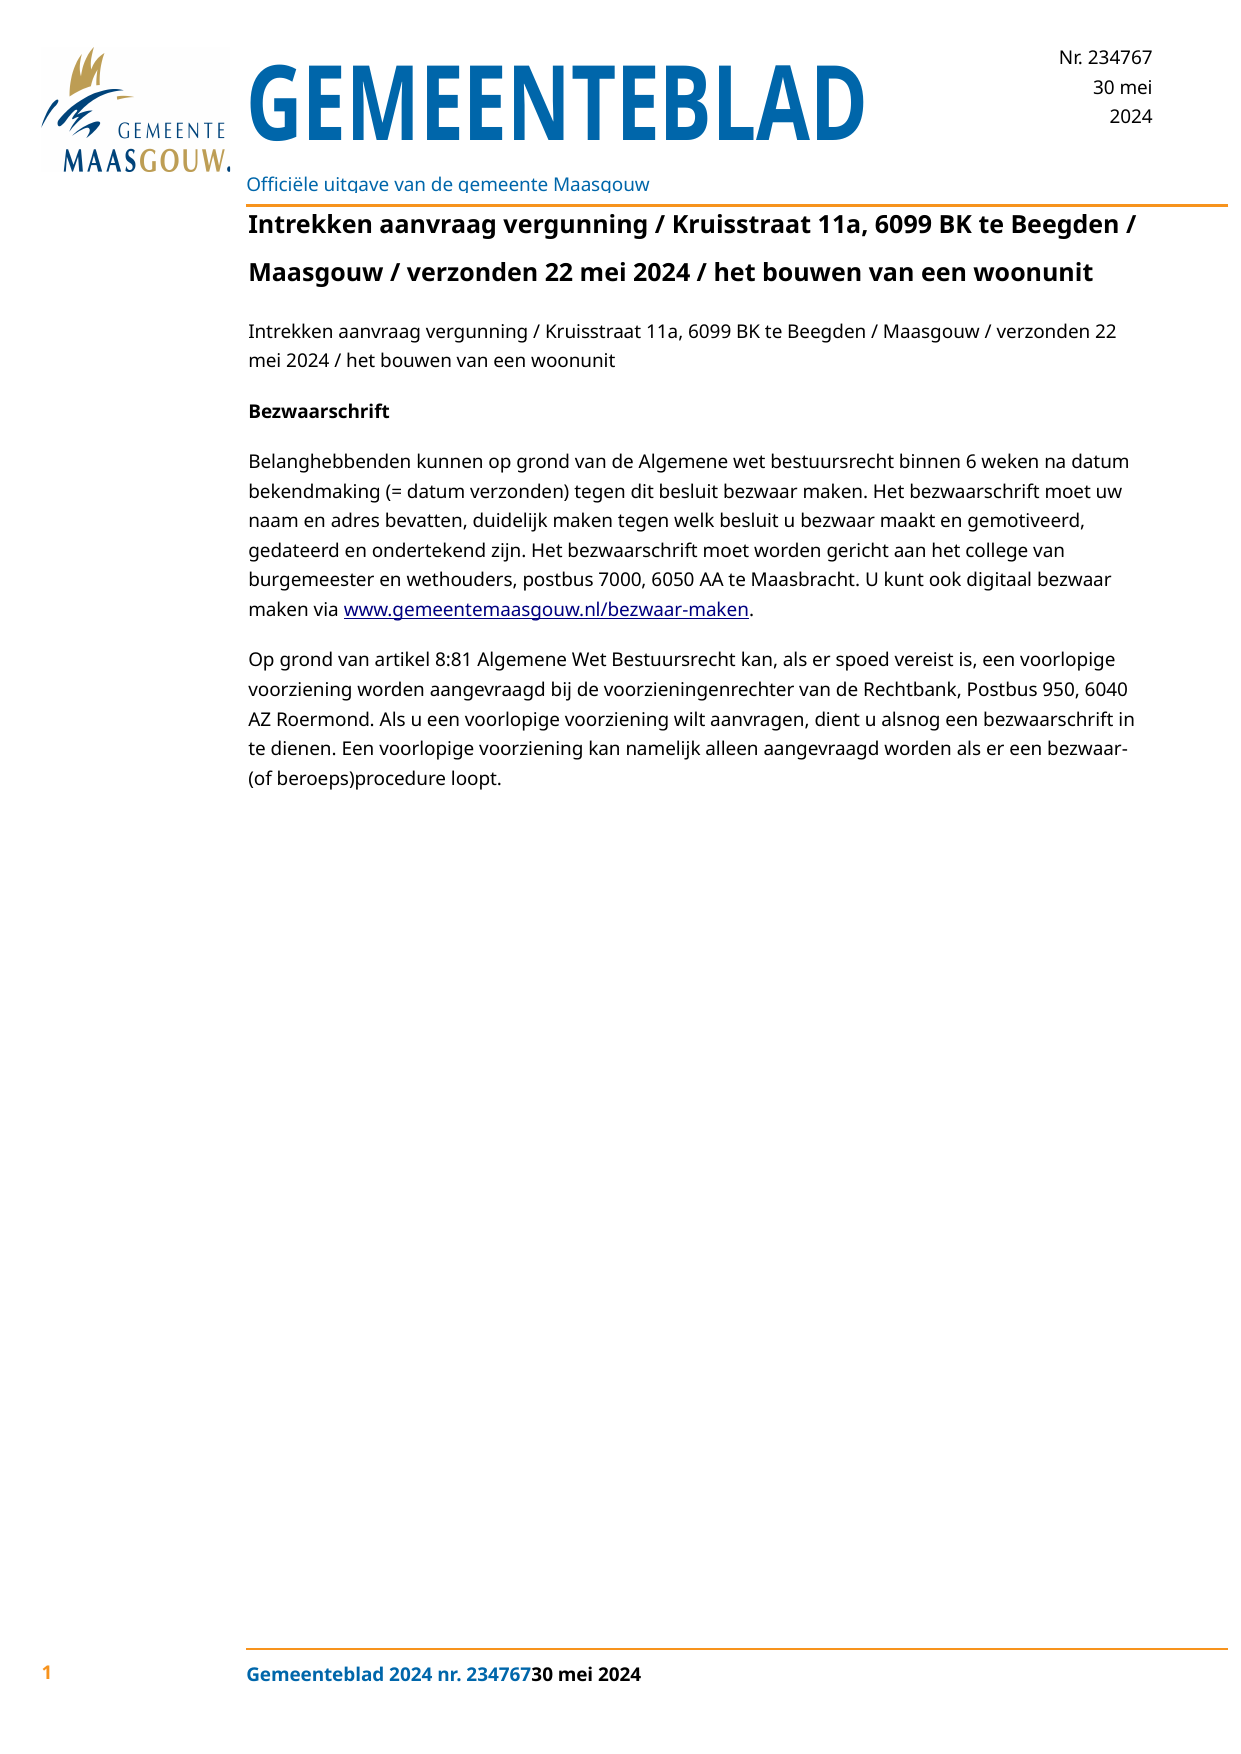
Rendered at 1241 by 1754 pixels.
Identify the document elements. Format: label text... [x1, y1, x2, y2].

picture [41, 47, 231, 172]
text Op grond van artikel 8:81 Algemene Wet Bestuursrecht kan, als er spoed vereist is, een voorlopige voorziening worden aangevraagd bij de voorzieningenrechter van de Rechtbank, Postbus 950, 6040 AZ Roermond. Als u een voorlopige voorziening wilt aanvragen, dient u alsnog een bezwaarschrift in te dienen. Een voorlopige voorziening kan namelijk alleen aangevraagd worden als er een bezwaar- (of beroeps)procedure loopt. [248, 647, 1152, 791]
text Bezwaarschrift [248, 398, 1152, 424]
text Belanghebbenden kunnen op grond van de Algemene wet bestuursrecht binnen 6 weken na datum bekendmaking (= datum verzonden) tegen dit besluit bezwaar maken. Het bezwaarschrift moet uw naam en adres bevatten, duidelijk maken tegen welk besluit u bezwaar maakt en gemotiveerd, gedateerd en ondertekend zijn. Het bezwaarschrift moet worden gericht aan het college van burgemeester en wethouders, postbus 7000, 6050 AA te Maasbracht. U kunt ook digitaal bezwaar maken via www.gemeentemaasgouw.nl/bezwaar-maken. [248, 448, 1152, 622]
text Intrekken aanvraag vergunning / Kruisstraat 11a, 6099 BK te Beegden / Maasgouw / verzonden 22 mei 2024 / het bouwen van een woonunit [248, 207, 1152, 288]
text Intrekken aanvraag vergunning / Kruisstraat 11a, 6099 BK te Beegden / Maasgouw / verzonden 22 mei 2024 / het bouwen van een woonunit [248, 318, 1152, 373]
